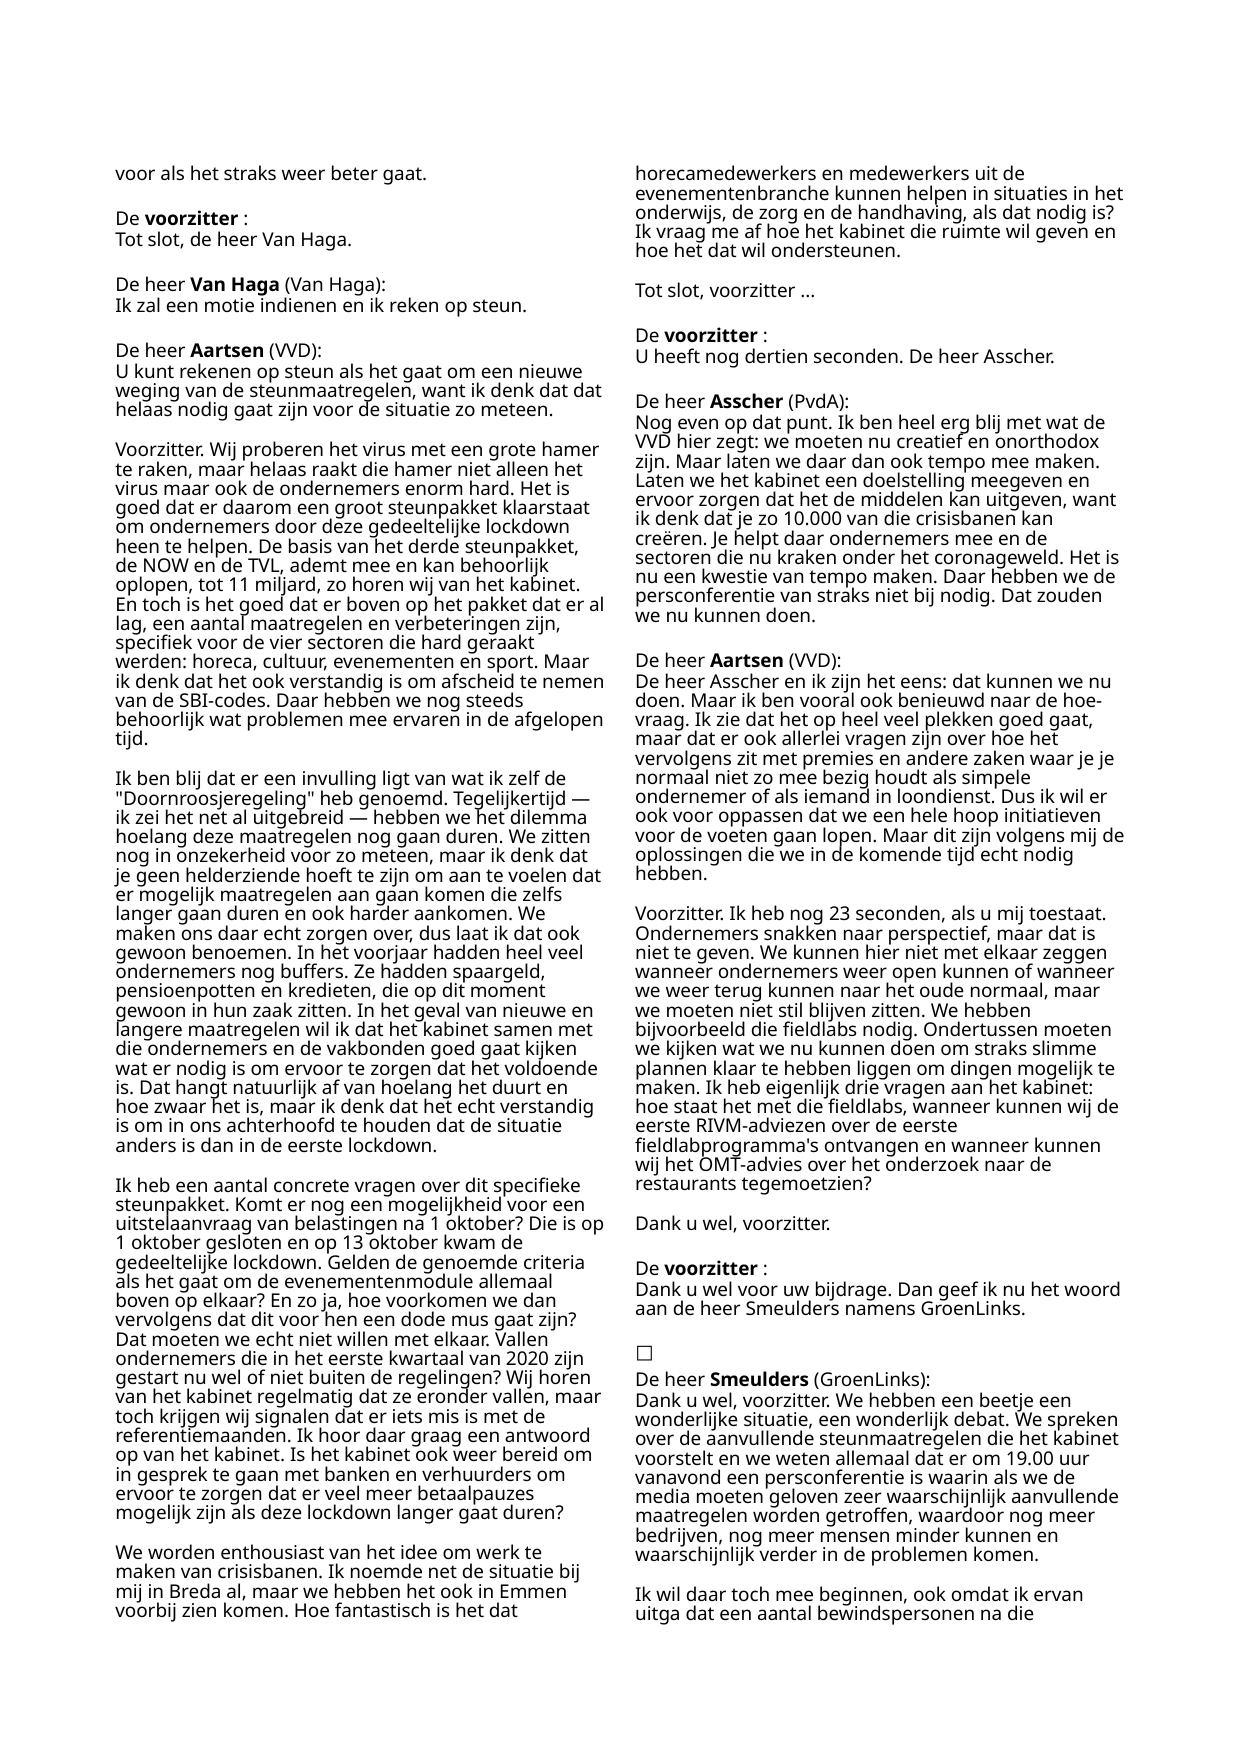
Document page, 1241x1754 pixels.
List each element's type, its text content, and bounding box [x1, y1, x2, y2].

text De heer Aartsen (VVD): [115, 337, 605, 363]
text Dank u wel voor uw bijdrage. Dan geef ik nu het woord aan de heer Smeulders namens GroenLinks. [635, 1281, 1125, 1319]
text U heeft nog dertien seconden. De heer Asscher. [635, 348, 1125, 367]
text Dank u wel, voorzitter. We hebben een beetje een wonderlijke situatie, een wonderlijk debat. We spreken over de aanvullende steunmaatregelen die het kabinet voorstelt en we weten allemaal dat er om 19.00 uur vanavond een persconferentie is waarin als we de media moeten geloven zeer waarschijnlijk aanvullende maatregelen worden getroffen, waardoor nog meer bedrijven, nog meer mensen minder kunnen en waarschijnlijk verder in de problemen komen. [635, 1392, 1125, 1565]
text Ik wil daar toch mee beginnen, ook omdat ik ervan uitga dat een aantal bewindspersonen na die [635, 1586, 1125, 1624]
text De heer Asscher en ik zijn het eens: dat kunnen we nu doen. Maar ik ben vooral ook benieuwd naar de hoe-vraag. Ik zie dat het op heel veel plekken goed gaat, maar dat er ook allerlei vragen zijn over hoe het vervolgens zit met premies en andere zaken waar je je normaal niet zo mee bezig houdt als simpele ondernemer of als iemand in loondienst. Dus ik wil er ook voor oppassen dat we een hele hoop initiatieven voor de voeten gaan lopen. Maar dit zijn volgens mij de oplossingen die we in de komende tijd echt nodig hebben. [635, 673, 1125, 884]
text De voorzitter : [635, 1255, 1125, 1281]
text Nog even op dat punt. Ik ben heel erg blij met wat de VVD hier zegt: we moeten nu creatief en onorthodox zijn. Maar laten we daar dan ook tempo mee maken. Laten we het kabinet een doelstelling meegeven en ervoor zorgen dat het de middelen kan uitgeven, want ik denk dat je zo 10.000 van die crisisbanen kan creëren. Je helpt daar ondernemers mee en de sectoren die nu kraken onder het coronageweld. Het is nu een kwestie van tempo maken. Daar hebben we de persconferentie van straks niet bij nodig. Dat zouden we nu kunnen doen. [635, 414, 1125, 626]
text Ik zal een motie indienen en ik reken op steun. [115, 297, 605, 316]
text We worden enthousiast van het idee om werk te maken van crisisbanen. Ik noemde net de situatie bij mij in Breda al, maar we hebben het ook in Emmen voorbij zien komen. Hoe fantastisch is het dat [115, 1544, 605, 1621]
text ⬜ [635, 1340, 1125, 1366]
text horecamedewerkers en medewerkers uit de evenementenbranche kunnen helpen in situaties in het onderwijs, de zorg en de handhaving, als dat nodig is? Ik vraag me af hoe het kabinet die ruimte wil geven en hoe het dat wil ondersteunen. [635, 165, 1125, 262]
text Ik ben blij dat er een invulling ligt van wat ik zelf de "Doornroosjeregeling" heb genoemd. Tegelijkertijd — ik zei het net al uitgebreid — hebben we het dilemma hoelang deze maatregelen nog gaan duren. We zitten nog in onzekerheid voor zo meteen, maar ik denk dat je geen helderziende hoeft te zijn om aan te voelen dat er mogelijk maatregelen aan gaan komen die zelfs langer gaan duren en ook harder aankomen. We maken ons daar echt zorgen over, dus laat ik dat ook gewoon benoemen. In het voorjaar hadden heel veel ondernemers nog buffers. Ze hadden spaargeld, pensioenpotten en kredieten, die op dit moment gewoon in hun zaak zitten. In het geval van nieuwe en langere maatregelen wil ik dat het kabinet samen met die ondernemers en de vakbonden goed gaat kijken wat er nodig is om ervoor te zorgen dat het voldoende is. Dat hangt natuurlijk af van hoelang het duurt en hoe zwaar het is, maar ik denk dat het echt verstandig is om in ons achterhoofd te houden dat de situatie anders is dan in de eerste lockdown. [115, 770, 605, 1156]
text Dank u wel, voorzitter. [635, 1215, 1125, 1234]
text De voorzitter : [115, 205, 605, 231]
text Voorzitter. Ik heb nog 23 seconden, als u mij toestaat. Ondernemers snakken naar perspectief, maar dat is niet te geven. We kunnen hier niet met elkaar zeggen wanneer ondernemers weer open kunnen of wanneer we weer terug kunnen naar het oude normaal, maar we moeten niet stil blijven zitten. We hebben bijvoorbeeld die fieldlabs nodig. Ondertussen moeten we kijken wat we nu kunnen doen om straks slimme plannen klaar te hebben liggen om dingen mogelijk te maken. Ik heb eigenlijk drie vragen aan het kabinet: hoe staat het met die fieldlabs, wanneer kunnen wij de eerste RIVM-adviezen over de eerste fieldlabprogramma's ontvangen en wanneer kunnen wij het OMT-advies over het onderzoek naar de restaurants tegemoetzien? [635, 905, 1125, 1194]
text Tot slot, voorzitter ... [635, 282, 1125, 302]
text De heer Asscher (PvdA): [635, 388, 1125, 414]
text De voorzitter : [635, 322, 1125, 348]
text U kunt rekenen op steun als het gaat om een nieuwe weging van de steunmaatregelen, want ik denk dat dat helaas nodig gaat zijn voor de situatie zo meteen. [115, 363, 605, 421]
text Ik heb een aantal concrete vragen over dit specifieke steunpakket. Komt er nog een mogelijkheid voor een uitstelaanvraag van belastingen na 1 oktober? Die is op 1 oktober gesloten en op 13 oktober kwam de gedeeltelijke lockdown. Gelden de genoemde criteria als het gaat om de evenementenmodule allemaal boven op elkaar? En zo ja, hoe voorkomen we dan vervolgens dat dit voor hen een dode mus gaat zijn? Dat moeten we echt niet willen met elkaar. Vallen ondernemers die in het eerste kwartaal van 2020 zijn gestart nu wel of niet buiten de regelingen? Wij horen van het kabinet regelmatig dat ze eronder vallen, maar toch krijgen wij signalen dat er iets mis is met de referentiemaanden. Ik hoor daar graag een antwoord op van het kabinet. Is het kabinet ook weer bereid om in gesprek te gaan met banken en verhuurders om ervoor te zorgen dat er veel meer betaalpauzes mogelijk zijn als deze lockdown langer gaat duren? [115, 1177, 605, 1523]
text voor als het straks weer beter gaat. [115, 165, 605, 184]
text De heer Van Haga (Van Haga): [115, 271, 605, 297]
text De heer Smeulders (GroenLinks): [635, 1366, 1125, 1392]
text De heer Aartsen (VVD): [635, 647, 1125, 673]
text Voorzitter. Wij proberen het virus met een grote hamer te raken, maar helaas raakt die hamer niet alleen het virus maar ook de ondernemers enorm hard. Het is goed dat er daarom een groot steunpakket klaarstaat om ondernemers door deze gedeeltelijke lockdown heen te helpen. De basis van het derde steunpakket, de NOW en de TVL, ademt mee en kan behoorlijk oplopen, tot 11 miljard, zo horen wij van het kabinet. En toch is het goed dat er boven op het pakket dat er al lag, een aantal maatregelen en verbeteringen zijn, specifiek voor de vier sectoren die hard geraakt werden: horeca, cultuur, evenementen en sport. Maar ik denk dat het ook verstandig is om afscheid te nemen van de SBI-codes. Daar hebben we nog steeds behoorlijk wat problemen mee ervaren in de afgelopen tijd. [115, 441, 605, 750]
text Tot slot, de heer Van Haga. [115, 231, 605, 250]
